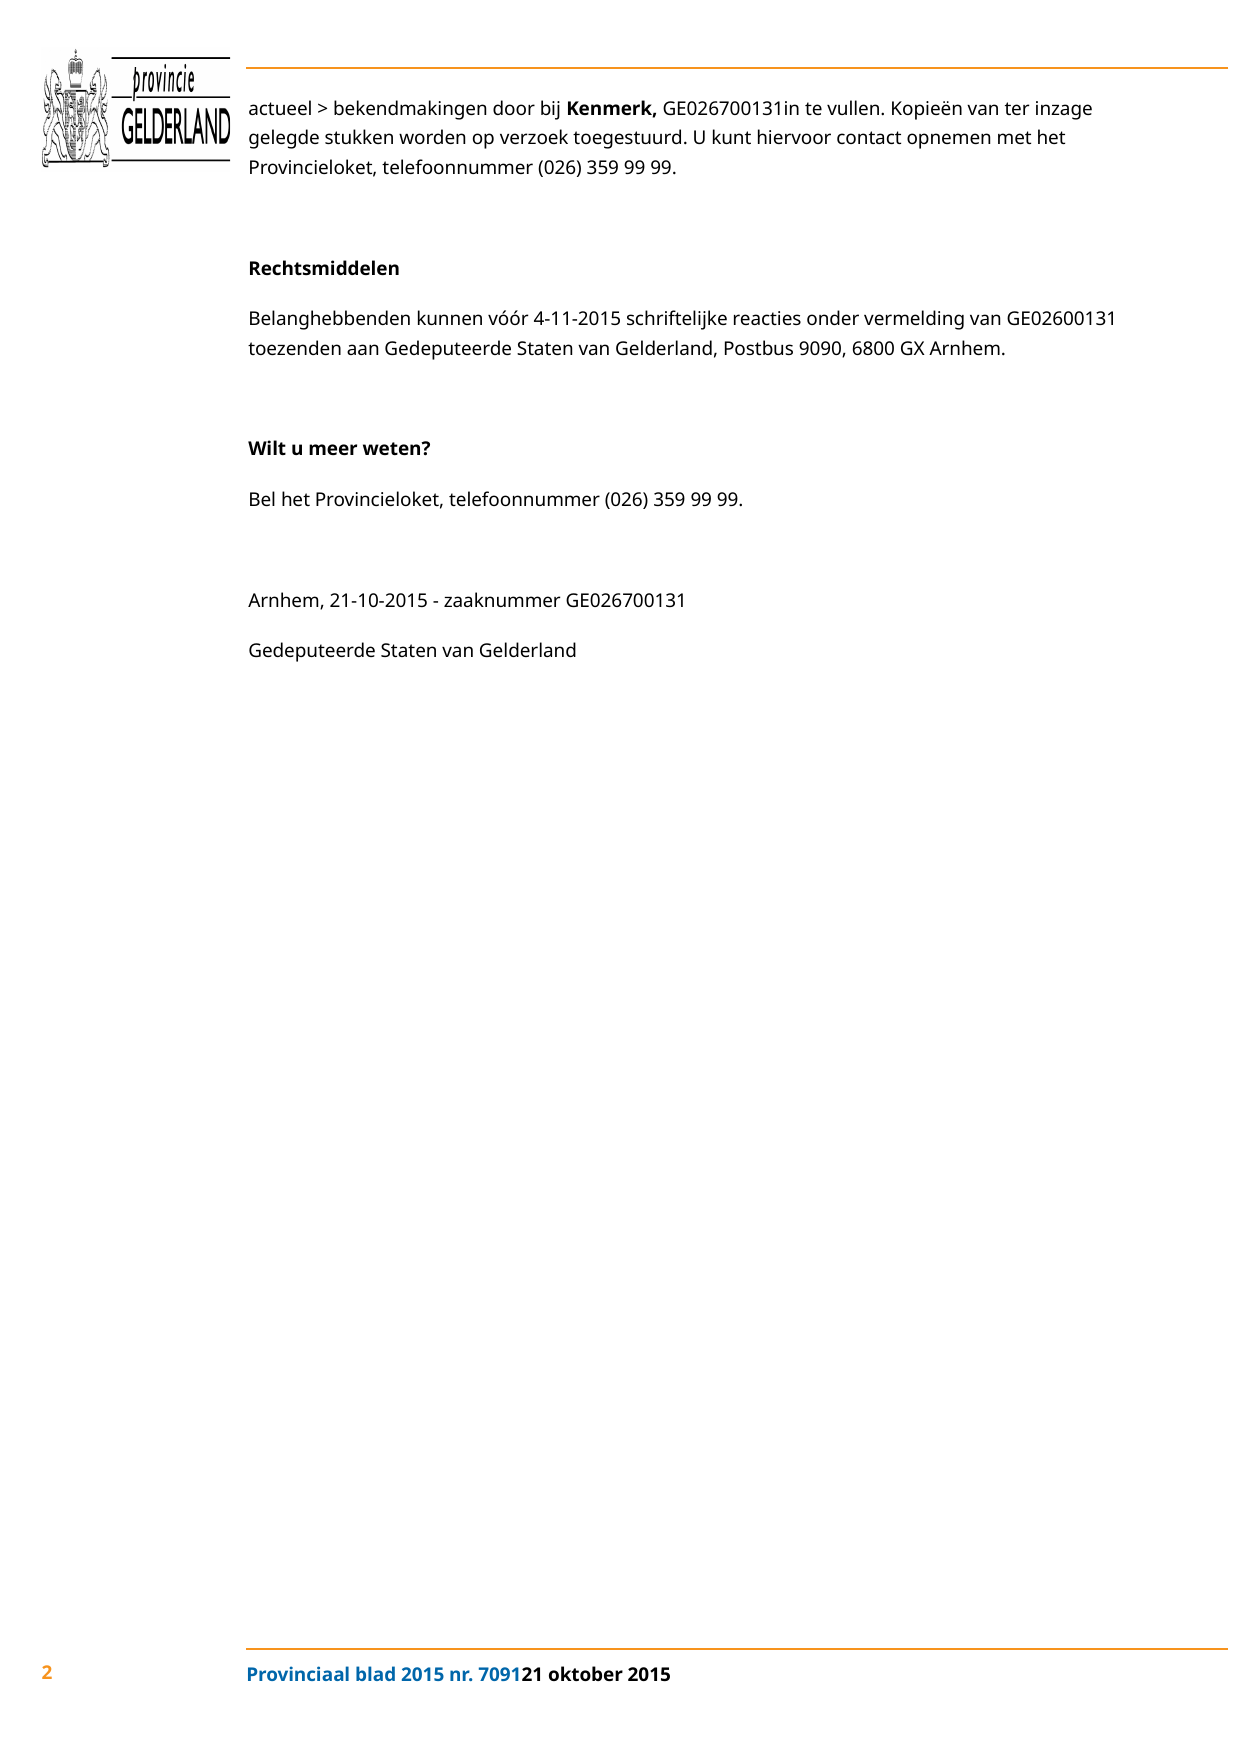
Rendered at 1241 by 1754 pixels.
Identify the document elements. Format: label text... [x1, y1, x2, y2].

text Gedeputeerde Staten van Gelderland [248, 637, 1152, 663]
text actueel > bekendmakingen door bij Kenmerk, GE026700131in te vullen. Kopieën van ter inzage gelegde stukken worden op verzoek toegestuurd. U kunt hiervoor contact opnemen met het Provincieloket, telefoonnummer (026) 359 99 99. [248, 95, 1152, 180]
text Bel het Provincieloket, telefoonnummer (026) 359 99 99. [248, 486, 1152, 512]
text Wilt u meer weten? [248, 436, 1152, 461]
text Arnhem, 21-10-2015 - zaaknummer GE026700131 [248, 587, 1152, 613]
picture [41, 47, 231, 172]
text Belanghebbenden kunnen vóór 4-11-2015 schriftelijke reacties onder vermelding van GE02600131 toezenden aan Gedeputeerde Staten van Gelderland, Postbus 9090, 6800 GX Arnhem. [248, 305, 1152, 361]
text Rechtsmiddelen [248, 255, 1152, 281]
